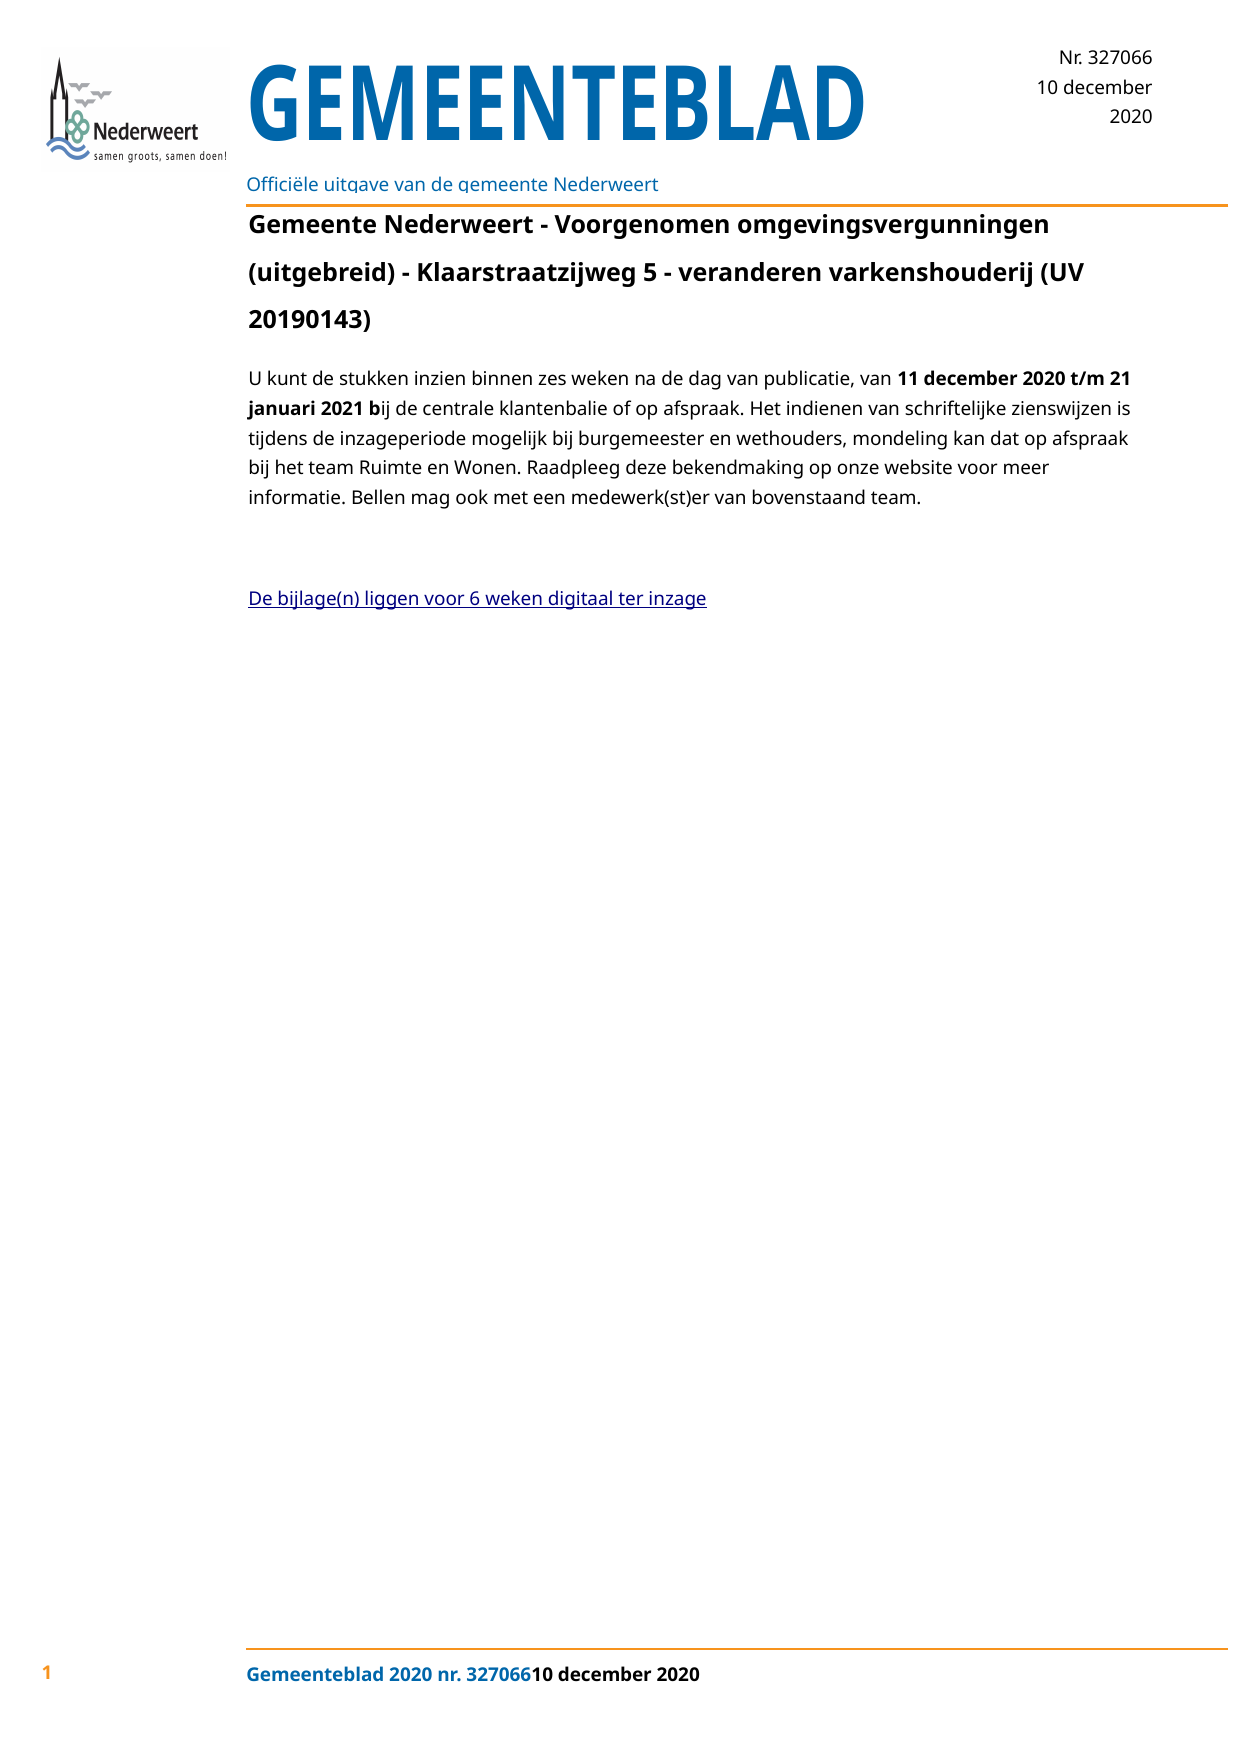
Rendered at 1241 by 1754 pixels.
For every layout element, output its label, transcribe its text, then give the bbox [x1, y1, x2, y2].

picture [41, 47, 231, 172]
text De bijlage(n) liggen voor 6 weken digitaal ter inzage [248, 585, 1152, 610]
text Gemeente Nederweert - Voorgenomen omgevingsvergunningen (uitgebreid) - Klaarstraatzijweg 5 - veranderen varkenshouderij (UV 20190143) [248, 207, 1152, 336]
text U kunt de stukken inzien binnen zes weken na de dag van publicatie, van 11 december 2020 t/m 21 januari 2021 bij de centrale klantenbalie of op afspraak. Het indienen van schriftelijke zienswijzen is tijdens de inzageperiode mogelijk bij burgemeester en wethouders, mondeling kan dat op afspraak bij het team Ruimte en Wonen. Raadpleeg deze bekendmaking op onze website voor meer informatie. Bellen mag ook met een medewerk(st)er van bovenstaand team. [248, 366, 1152, 509]
